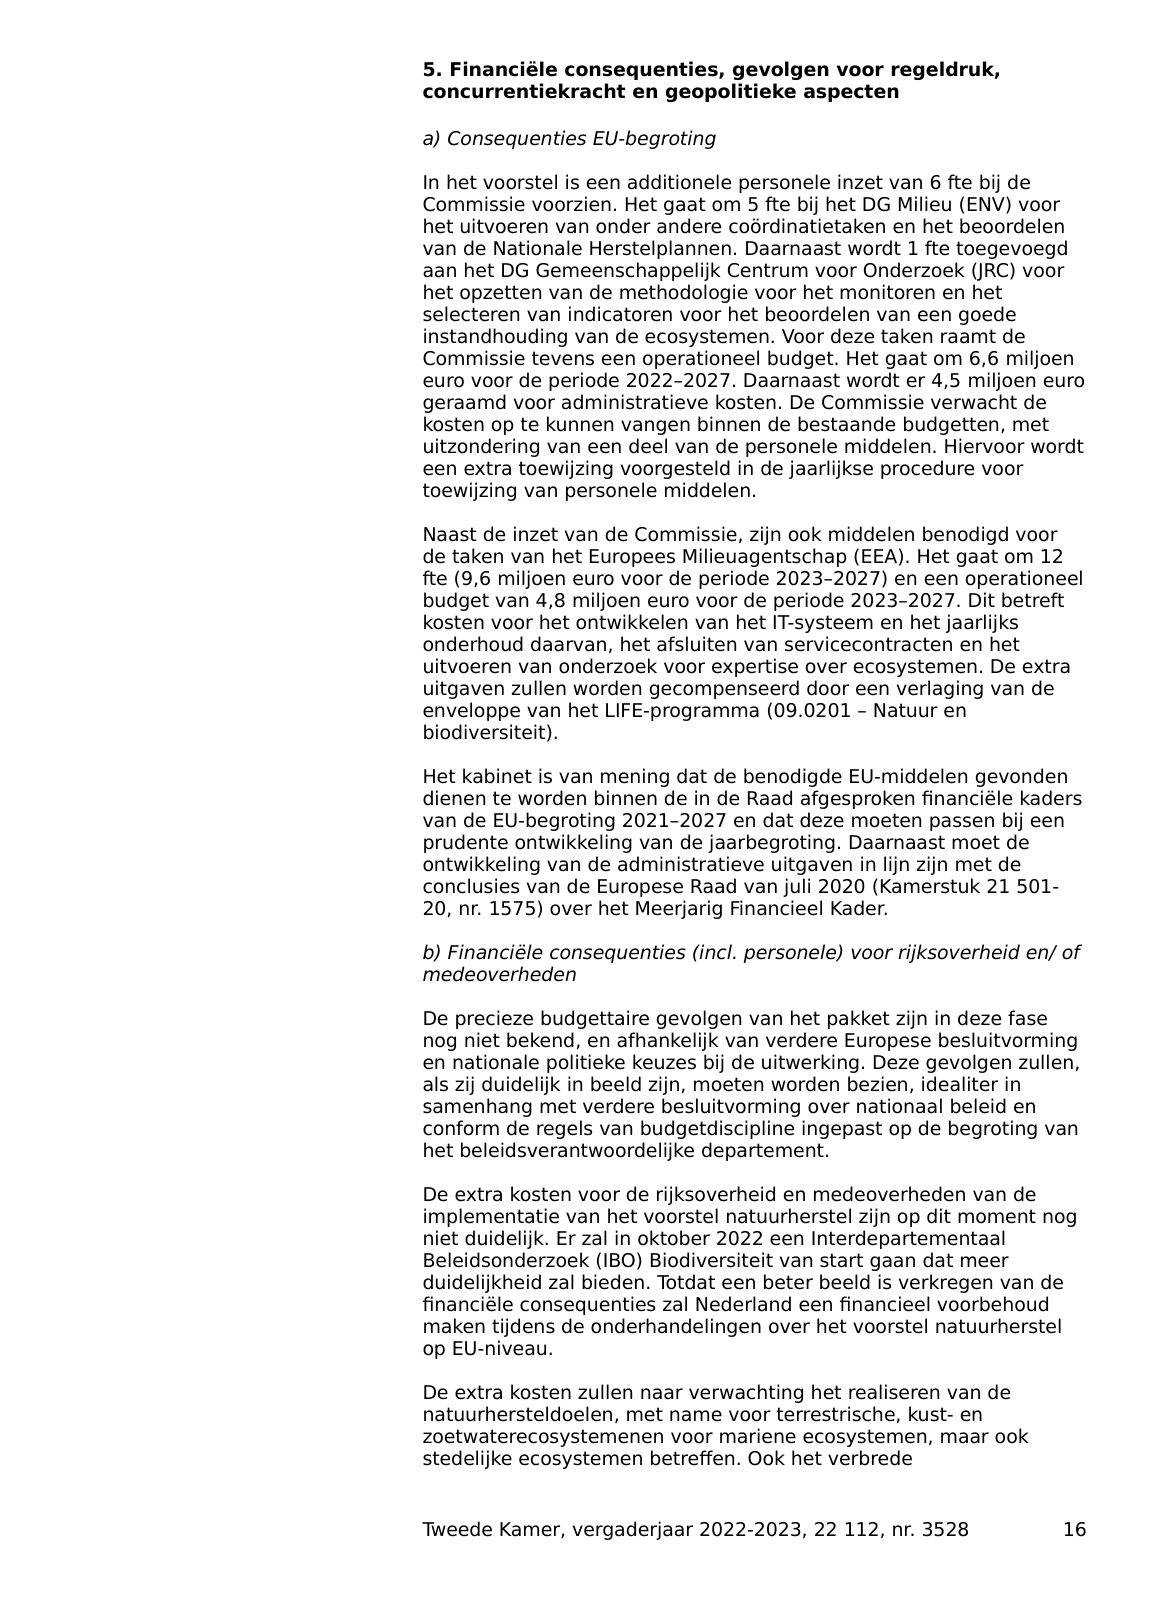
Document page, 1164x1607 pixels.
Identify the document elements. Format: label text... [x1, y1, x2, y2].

text De extra kosten zullen naar verwachting het realiseren van de natuurhersteldoelen, met name voor terrestrische, kust- en zoetwaterecosystemenen voor mariene ecosystemen, maar ook stedelijke ecosystemen betreffen. Ook het verbrede [422, 1382, 1087, 1470]
text In het voorstel is een additionele personele inzet van 6 fte bij de Commissie voorzien. Het gaat om 5 fte bij het DG Milieu (ENV) voor het uitvoeren van onder andere coördinatietaken en het beoordelen van de Nationale Herstelplannen. Daarnaast wordt 1 fte toegevoegd aan het DG Gemeenschappelijk Centrum voor Onderzoek (JRC) voor het opzetten van de methodologie voor het monitoren en het selecteren van indicatoren voor het beoordelen van een goede instandhouding van de ecosystemen. Voor deze taken raamt de Commissie tevens een operationeel budget. Het gaat om 6,6 miljoen euro voor de periode 2022–2027. Daarnaast wordt er 4,5 miljoen euro geraamd voor administratieve kosten. De Commissie verwacht de kosten op te kunnen vangen binnen de bestaande budgetten, met uitzondering van een deel van de personele middelen. Hiervoor wordt een extra toewijzing voorgesteld in de jaarlijkse procedure voor toewijzing van personele middelen. [422, 172, 1087, 502]
text Naast de inzet van de Commissie, zijn ook middelen benodigd voor de taken van het Europees Milieuagentschap (EEA). Het gaat om 12 fte (9,6 miljoen euro voor de periode 2023–2027) en een operationeel budget van 4,8 miljoen euro voor de periode 2023–2027. Dit betreft kosten voor het ontwikkelen van het IT-systeem en het jaarlijks onderhoud daarvan, het afsluiten van servicecontracten en het uitvoeren van onderzoek voor expertise over ecosystemen. De extra uitgaven zullen worden gecompenseerd door een verlaging van de enveloppe van het LIFE-programma (09.0201 – Natuur en biodiversiteit). [422, 524, 1087, 744]
subtitle b) Financiële consequenties (incl. personele) voor rijksoverheid en/ of medeoverheden [422, 942, 1087, 986]
text De precieze budgettaire gevolgen van het pakket zijn in deze fase nog niet bekend, en afhankelijk van verdere Europese besluitvorming en nationale politieke keuzes bij de uitwerking. Deze gevolgen zullen, als zij duidelijk in beeld zijn, moeten worden bezien, idealiter in samenhang met verdere besluitvorming over nationaal beleid en conform de regels van budgetdiscipline ingepast op de begroting van het beleidsverantwoordelijke departement. [422, 1008, 1087, 1162]
text De extra kosten voor de rijksoverheid en medeoverheden van de implementatie van het voorstel natuurherstel zijn op dit moment nog niet duidelijk. Er zal in oktober 2022 een Interdepartementaal Beleidsonderzoek (IBO) Biodiversiteit van start gaan dat meer duidelijkheid zal bieden. Totdat een beter beeld is verkregen van de financiële consequenties zal Nederland een financieel voorbehoud maken tijdens de onderhandelingen over het voorstel natuurherstel op EU-niveau. [422, 1184, 1087, 1360]
subtitle 5. Financiële consequenties, gevolgen voor regeldruk, concurrentiekracht en geopolitieke aspecten [422, 59, 1087, 103]
subtitle a) Consequenties EU-begroting [422, 128, 1087, 150]
text Het kabinet is van mening dat de benodigde EU-middelen gevonden dienen te worden binnen de in de Raad afgesproken financiële kaders van de EU-begroting 2021–2027 en dat deze moeten passen bij een prudente ontwikkeling van de jaarbegroting. Daarnaast moet de ontwikkeling van de administratieve uitgaven in lijn zijn met de conclusies van de Europese Raad van juli 2020 (Kamerstuk 21 501-20, nr. 1575) over het Meerjarig Financieel Kader. [422, 766, 1087, 920]
